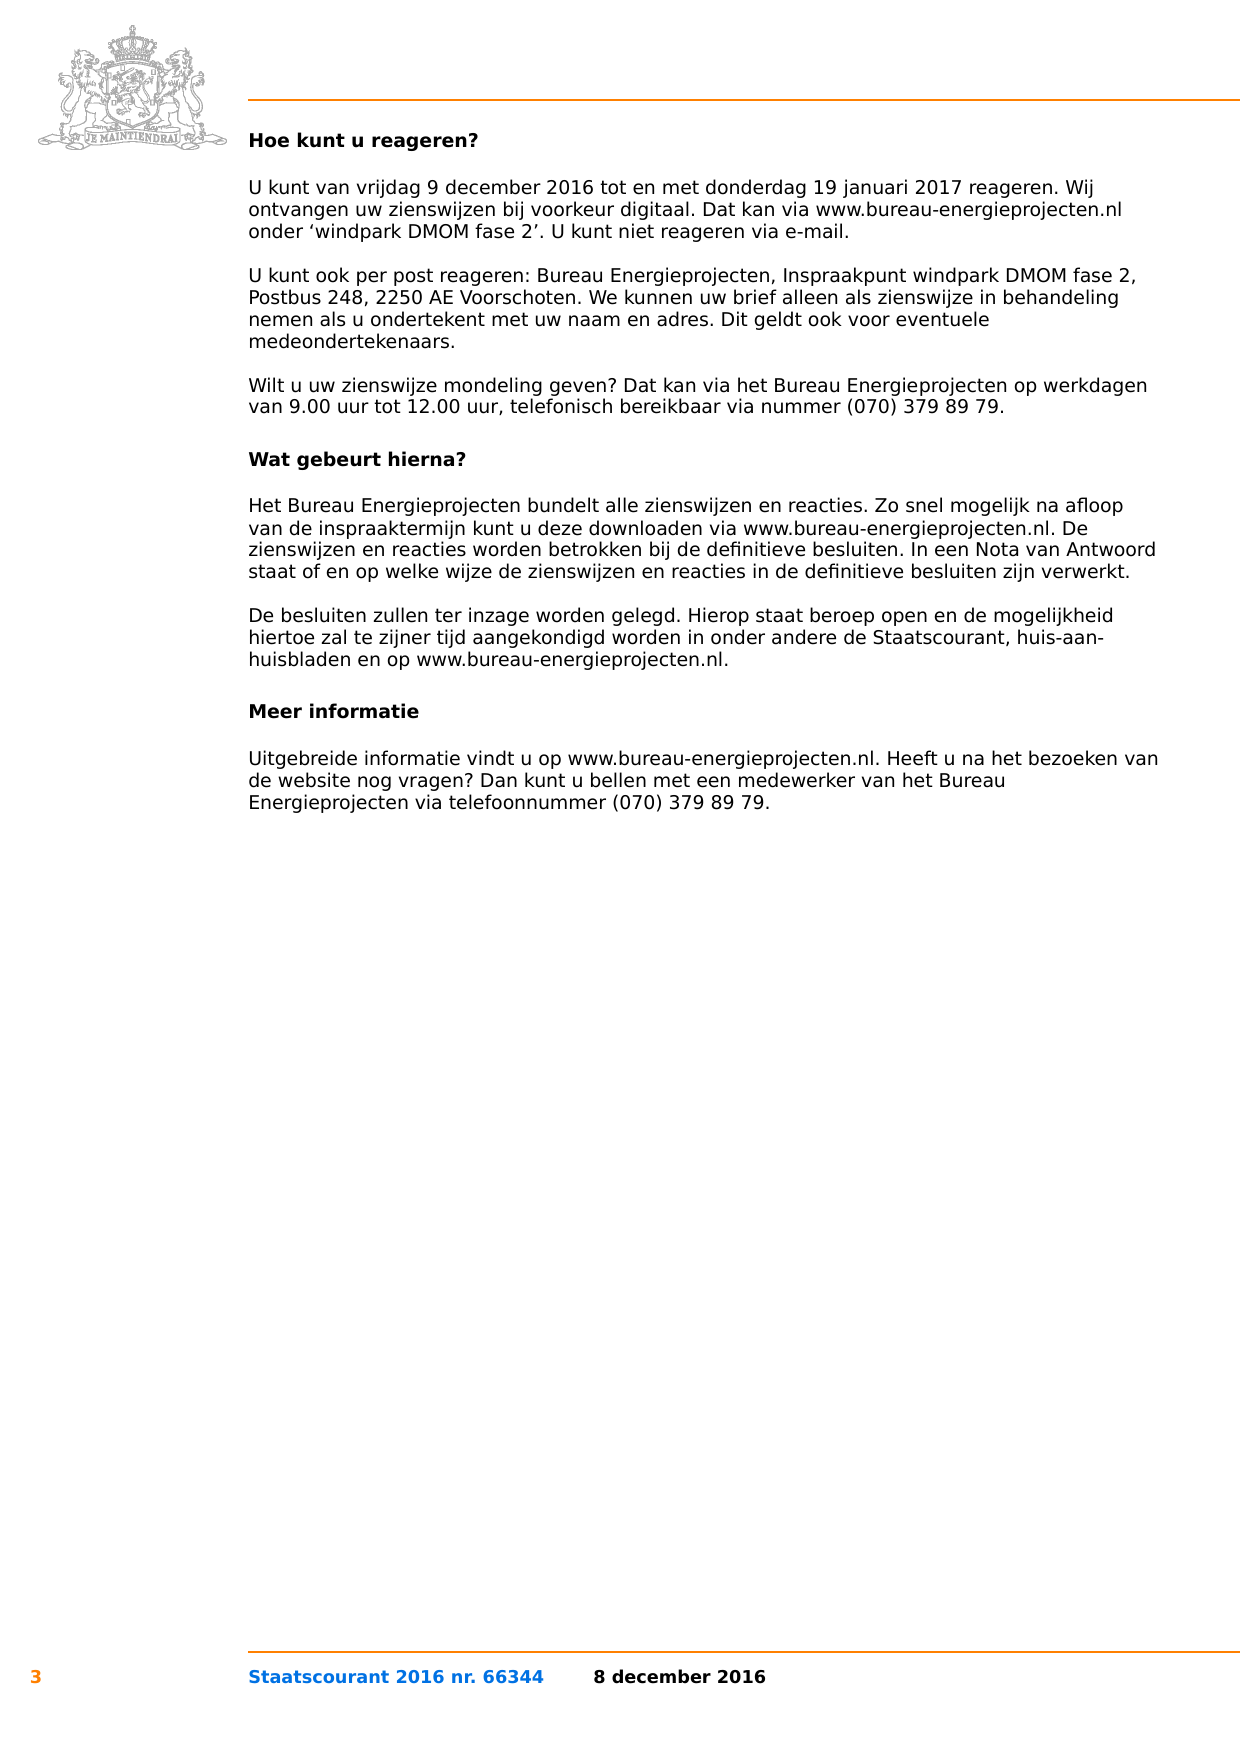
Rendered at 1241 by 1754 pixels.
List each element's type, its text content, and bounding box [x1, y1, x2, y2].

text U kunt van vrijdag 9 december 2016 tot en met donderdag 19 januari 2017 reageren. Wij ontvangen uw zienswijzen bij voorkeur digitaal. Dat kan via www.bureau-energieprojecten.nl onder ‘windpark DMOM fase 2’. U kunt niet reageren via e-mail. [248, 177, 1163, 243]
subtitle Meer informatie [248, 701, 1163, 723]
subtitle Wat gebeurt hierna? [248, 448, 1163, 470]
text Het Bureau Energieprojecten bundelt alle zienswijzen en reacties. Zo snel mogelijk na afloop van de inspraaktermijn kunt u deze downloaden via www.bureau-energieprojecten.nl. De zienswijzen en reacties worden betrokken bij de definitieve besluiten. In een Nota van Antwoord staat of en op welke wijze de zienswijzen en reacties in de definitieve besluiten zijn verwerkt. [248, 495, 1163, 583]
text U kunt ook per post reageren: Bureau Energieprojecten, Inspraakpunt windpark DMOM fase 2, Postbus 248, 2250 AE Voorschoten. We kunnen uw brief alleen als zienswijze in behandeling nemen als u ondertekent met uw naam en adres. Dit geldt ook voor eventuele medeondertekenaars. [248, 265, 1163, 353]
subtitle Hoe kunt u reageren? [248, 130, 1163, 152]
text De besluiten zullen ter inzage worden gelegd. Hierop staat beroep open en de mogelijkheid hiertoe zal te zijner tijd aangekondigd worden in onder andere de Staatscourant, huis-aan-huisbladen en op www.bureau-energieprojecten.nl. [248, 605, 1163, 671]
text Uitgebreide informatie vindt u op www.bureau-energieprojecten.nl. Heeft u na het bezoeken van de website nog vragen? Dan kunt u bellen met een medewerker van het Bureau Energieprojecten via telefoonnummer (070) 379 89 79. [248, 748, 1163, 814]
picture [38, 25, 227, 150]
text Wilt u uw zienswijze mondeling geven? Dat kan via het Bureau Energie­projecten op werkdagen van 9.00 uur tot 12.00 uur, telefonisch bereikbaar via nummer (070) 379 89 79. [248, 374, 1163, 418]
